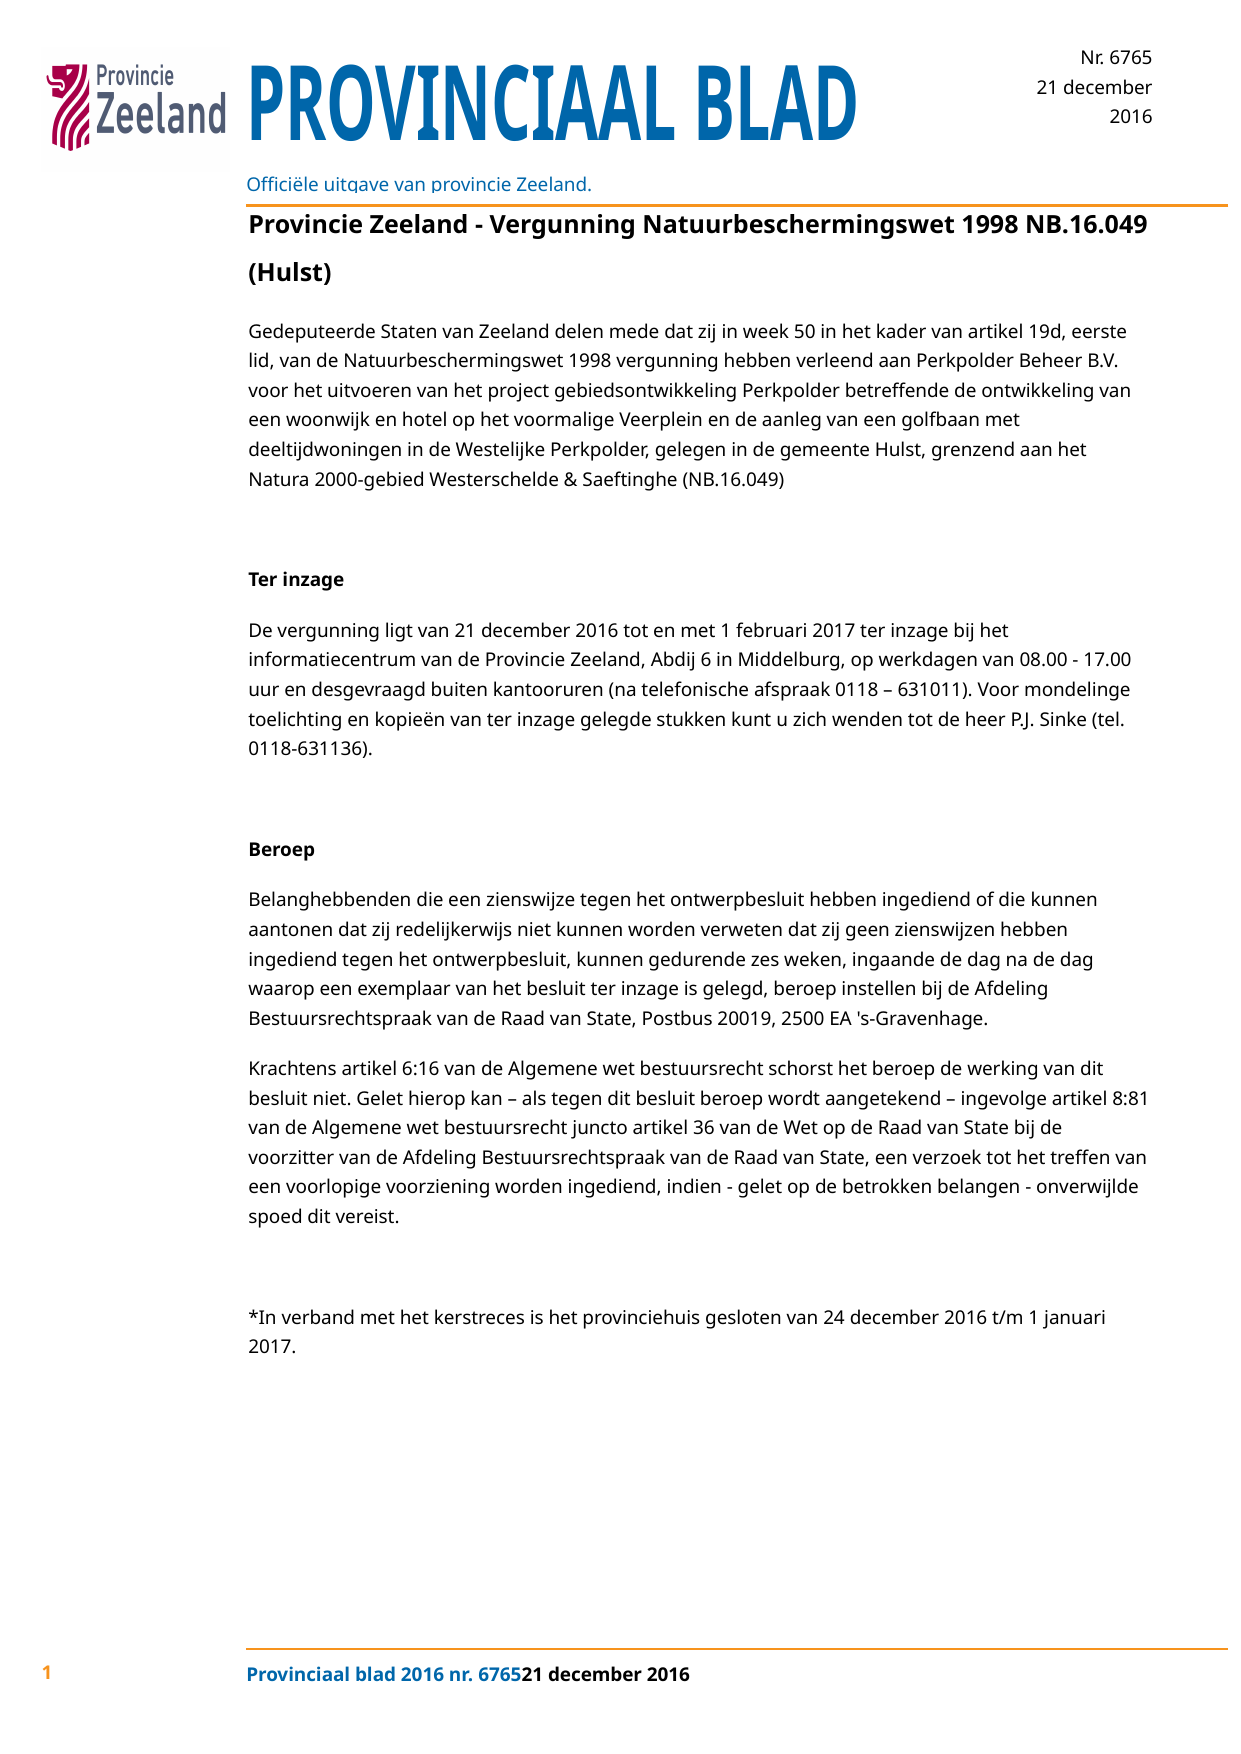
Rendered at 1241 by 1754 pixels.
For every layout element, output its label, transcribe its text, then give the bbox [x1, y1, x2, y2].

picture [41, 47, 231, 172]
text Belanghebbenden die een zienswijze tegen het ontwerpbesluit hebben ingediend of die kunnen aantonen dat zij redelijkerwijs niet kunnen worden verweten dat zij geen zienswijzen hebben ingediend tegen het ontwerpbesluit, kunnen gedurende zes weken, ingaande de dag na de dag waarop een exemplaar van het besluit ter inzage is gelegd, beroep instellen bij de Afdeling Bestuursrechtspraak van de Raad van State, Postbus 20019, 2500 EA 's-Gravenhage. [248, 887, 1152, 1031]
text Gedeputeerde Staten van Zeeland delen mede dat zij in week 50 in het kader van artikel 19d, eerste lid, van de Natuurbeschermingswet 1998 vergunning hebben verleend aan Perkpolder Beheer B.V. voor het uitvoeren van het project gebiedsontwikkeling Perkpolder betreffende de ontwikkeling van een woonwijk en hotel op het voormalige Veerplein en de aanleg van een golfbaan met deeltijdwoningen in de Westelijke Perkpolder, gelegen in de gemeente Hulst, grenzend aan het Natura 2000-gebied Westerschelde & Saeftinghe (NB.16.049) [248, 318, 1152, 492]
text Beroep [248, 836, 1152, 862]
text Provincie Zeeland - Vergunning Natuurbeschermingswet 1998 NB.16.049 (Hulst) [248, 207, 1152, 288]
text Krachtens artikel 6:16 van de Algemene wet bestuursrecht schorst het beroep de werking van dit besluit niet. Gelet hierop kan – als tegen dit besluit beroep wordt aangetekend – ingevolge artikel 8:81 van de Algemene wet bestuursrecht juncto artikel 36 van de Wet op de Raad van State bij de voorzitter van de Afdeling Bestuursrechtspraak van de Raad van State, een verzoek tot het treffen van een voorlopige voorziening worden ingediend, indien - gelet op de betrokken belangen - onverwijlde spoed dit vereist. [248, 1055, 1152, 1229]
text De vergunning ligt van 21 december 2016 tot en met 1 februari 2017 ter inzage bij het informatiecentrum van de Provincie Zeeland, Abdij 6 in Middelburg, op werkdagen van 08.00 - 17.00 uur en desgevraagd buiten kantooruren (na telefonische afspraak 0118 – 631011). Voor mondelinge toelichting en kopieën van ter inzage gelegde stukken kunt u zich wenden tot de heer P.J. Sinke (tel. 0118-631136). [248, 617, 1152, 761]
text *In verband met het kerstreces is het provinciehuis gesloten van 24 december 2016 t/m 1 januari 2017. [248, 1304, 1152, 1359]
text Ter inzage [248, 567, 1152, 592]
